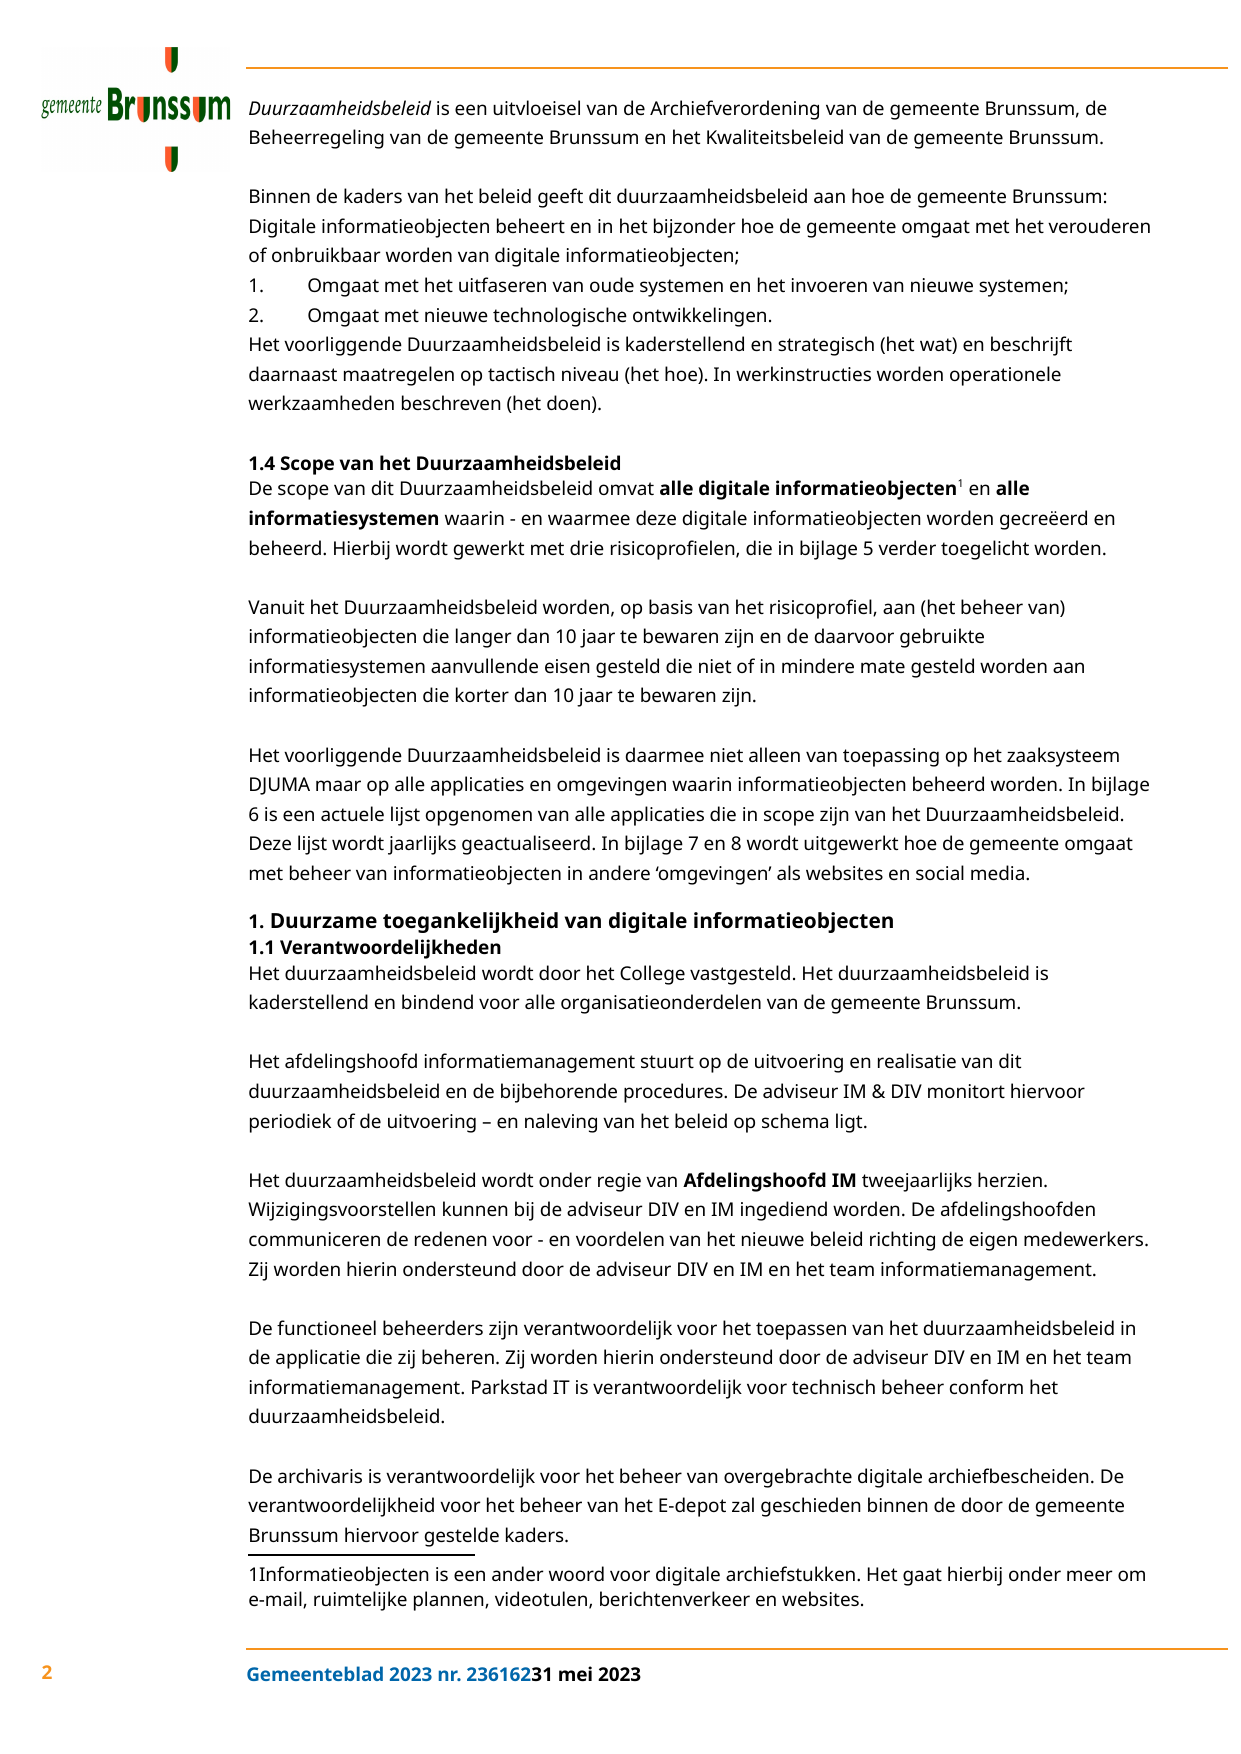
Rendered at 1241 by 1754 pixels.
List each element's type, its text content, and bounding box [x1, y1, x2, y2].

list Omgaat met het uitfaseren van oude systemen en het invoeren van nieuwe systemen; [248, 272, 1152, 298]
text 1.1 Verantwoordelijkheden [248, 934, 1152, 960]
text De functioneel beheerders zijn verantwoordelijk voor het toepassen van het duurzaamheidsbeleid in de applicatie die zij beheren. Zij worden hierin ondersteund door de adviseur DIV en IM en het team informatiemanagement. Parkstad IT is verantwoordelijk voor technisch beheer conform het duurzaamheidsbeleid. [248, 1315, 1152, 1429]
list Omgaat met nieuwe technologische ontwikkelingen. [248, 302, 1152, 328]
text Binnen de kaders van het beleid geeft dit duurzaamheidsbeleid aan hoe de gemeente Brunssum: [248, 183, 1152, 209]
text De archivaris is verantwoordelijk voor het beheer van overgebrachte digitale archiefbescheiden. De verantwoordelijkheid voor het beheer van het E-depot zal geschieden binnen de door de gemeente Brunssum hiervoor gestelde kaders. [248, 1463, 1152, 1548]
picture [41, 47, 231, 172]
text Het duurzaamheidsbeleid wordt onder regie van Afdelingshoofd IM tweejaarlijks herzien. Wijzigingsvoorstellen kunnen bij de adviseur DIV en IM ingediend worden. De afdelingshoofden communiceren de redenen voor - en voordelen van het nieuwe beleid richting de eigen medewerkers. Zij worden hierin ondersteund door de adviseur DIV en IM en het team informatiemanagement. [248, 1167, 1152, 1281]
text Duurzaamheidsbeleid is een uitvloeisel van de Archiefverordening van de gemeente Brunssum, de Beheerregeling van de gemeente Brunssum en het Kwaliteitsbeleid van de gemeente Brunssum. [248, 95, 1152, 150]
text Het voorliggende Duurzaamheidsbeleid is daarmee niet alleen van toepassing op het zaaksysteem DJUMA maar op alle applicaties en omgevingen waarin informatieobjecten beheerd worden. In bijlage 6 is een actuele lijst opgenomen van alle applicaties die in scope zijn van het Duurzaamheidsbeleid. Deze lijst wordt jaarlijks geactualiseerd. In bijlage 7 en 8 wordt uitgewerkt hoe de gemeente omgaat met beheer van informatieobjecten in andere ‘omgevingen’ als websites en social media. [248, 742, 1152, 886]
text Het duurzaamheidsbeleid wordt door het College vastgesteld. Het duurzaamheidsbeleid is kaderstellend en bindend voor alle organisatieonderdelen van de gemeente Brunssum. [248, 960, 1152, 1015]
text Informatieobjecten is een ander woord voor digitale archiefstukken. Het gaat hierbij onder meer om e-mail, ruimtelijke plannen, videotulen, berichtenverkeer en websites. [248, 1561, 1152, 1612]
text Het voorliggende Duurzaamheidsbeleid is kaderstellend en strategisch (het wat) en beschrijft daarnaast maatregelen op tactisch niveau (het hoe). In werkinstructies worden operationele werkzaamheden beschreven (het doen). [248, 331, 1152, 416]
text 1.4 Scope van het Duurzaamheidsbeleid [248, 450, 1152, 476]
text Het afdelingshoofd informatiemanagement stuurt op de uitvoering en realisatie van dit duurzaamheidsbeleid en de bijbehorende procedures. De adviseur IM & DIV monitort hiervoor periodiek of de uitvoering – en naleving van het beleid op schema ligt. [248, 1049, 1152, 1133]
text De scope van dit Duurzaamheidsbeleid omvat alle digitale informatieobjecten en alle informatiesystemen waarin - en waarmee deze digitale informatieobjecten worden gecreëerd en beheerd. Hierbij wordt gewerkt met drie risicoprofielen, die in bijlage 5 verder toegelicht worden. [248, 476, 1152, 560]
text Vanuit het Duurzaamheidsbeleid worden, op basis van het risicoprofiel, aan (het beheer van) informatieobjecten die langer dan 10 jaar te bewaren zijn en de daarvoor gebruikte informatiesystemen aanvullende eisen gesteld die niet of in mindere mate gesteld worden aan informatieobjecten die korter dan 10 jaar te bewaren zijn. [248, 594, 1152, 708]
text 1. Duurzame toegankelijkheid van digitale informatieobjecten [248, 906, 1152, 934]
text Digitale informatieobjecten beheert en in het bijzonder hoe de gemeente omgaat met het verouderen of onbruikbaar worden van digitale informatieobjecten; [248, 213, 1152, 268]
